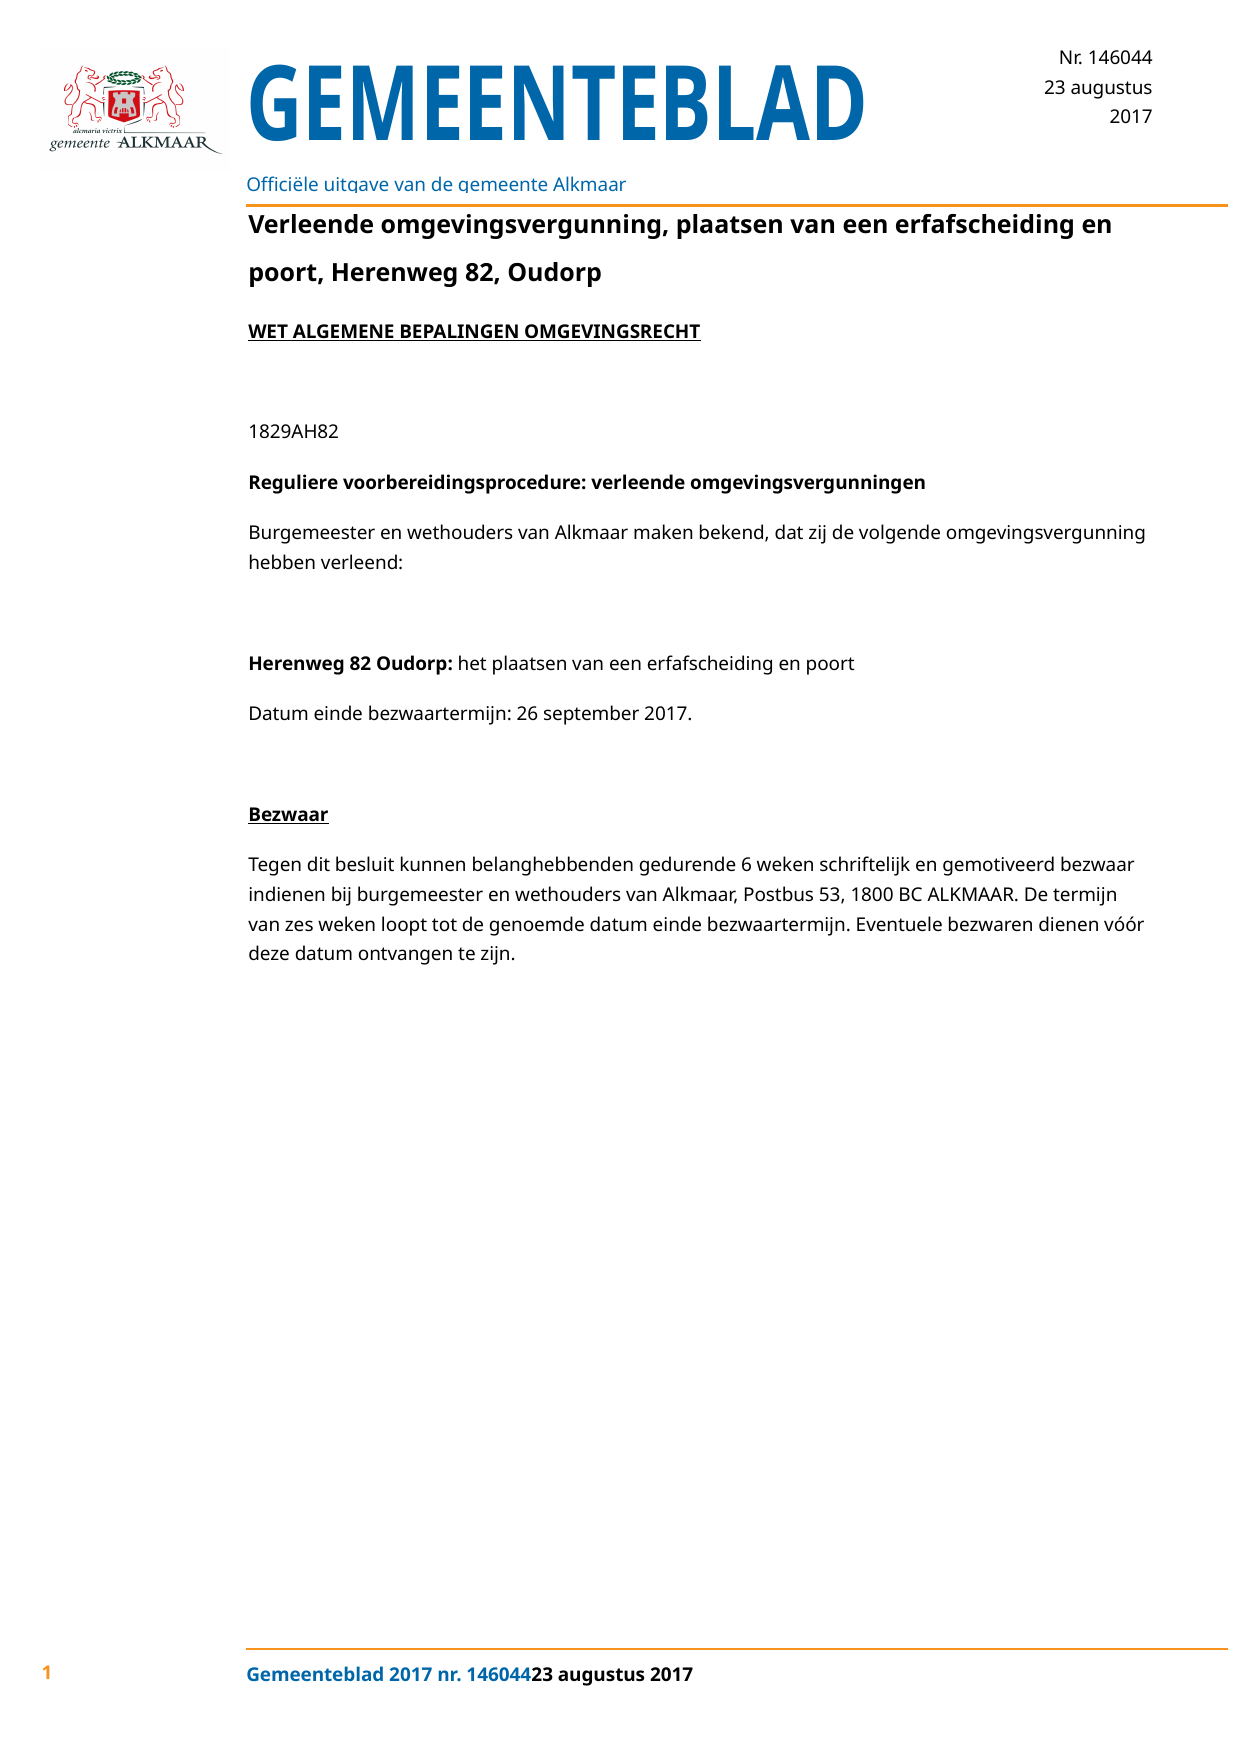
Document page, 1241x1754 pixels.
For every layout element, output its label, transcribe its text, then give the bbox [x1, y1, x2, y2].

text Tegen dit besluit kunnen belanghebbenden gedurende 6 weken schriftelijk en gemotiveerd bezwaar indienen bij burgemeester en wethouders van Alkmaar, Postbus 53, 1800 BC ALKMAAR. De termijn van zes weken loopt tot de genoemde datum einde bezwaartermijn. Eventuele bezwaren dienen vóór deze datum ontvangen te zijn. [248, 852, 1152, 966]
text Datum einde bezwaartermijn: 26 september 2017. [248, 700, 1152, 726]
picture [41, 47, 231, 172]
text Reguliere voorbereidingsprocedure: verleende omgevingsvergunningen [248, 469, 1152, 495]
text WET ALGEMENE BEPALINGEN OMGEVINGSRECHT [248, 318, 1152, 344]
text 1829AH82 [248, 419, 1152, 444]
text Verleende omgevingsvergunning, plaatsen van een erfafscheiding en poort, Herenweg 82, Oudorp [248, 207, 1152, 288]
text Burgemeester en wethouders van Alkmaar maken bekend, dat zij de volgende omgevingsvergunning hebben verleend: [248, 519, 1152, 575]
text Bezwaar [248, 801, 1152, 827]
text Herenweg 82 Oudorp: het plaatsen van een erfafscheiding en poort [248, 650, 1152, 676]
